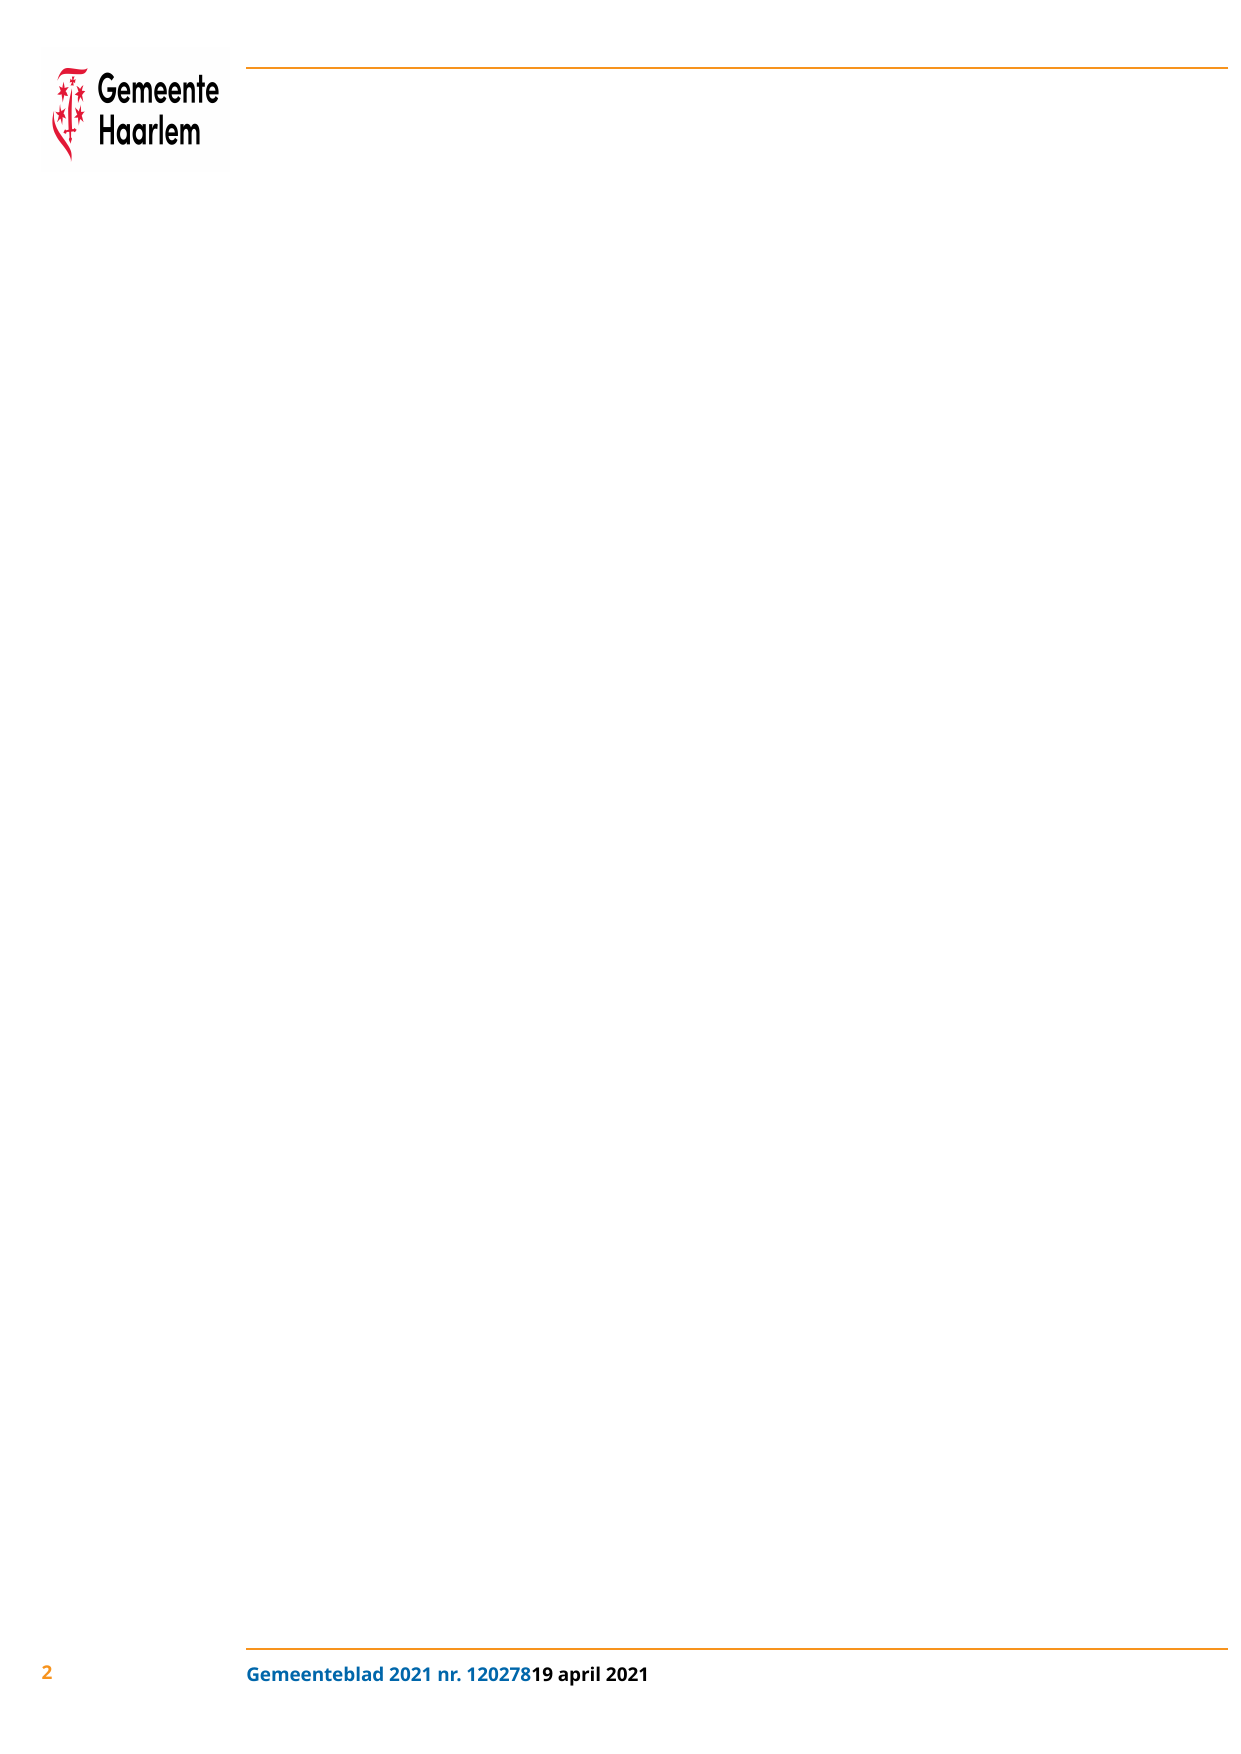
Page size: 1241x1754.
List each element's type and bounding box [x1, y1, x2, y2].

picture [41, 47, 231, 172]
